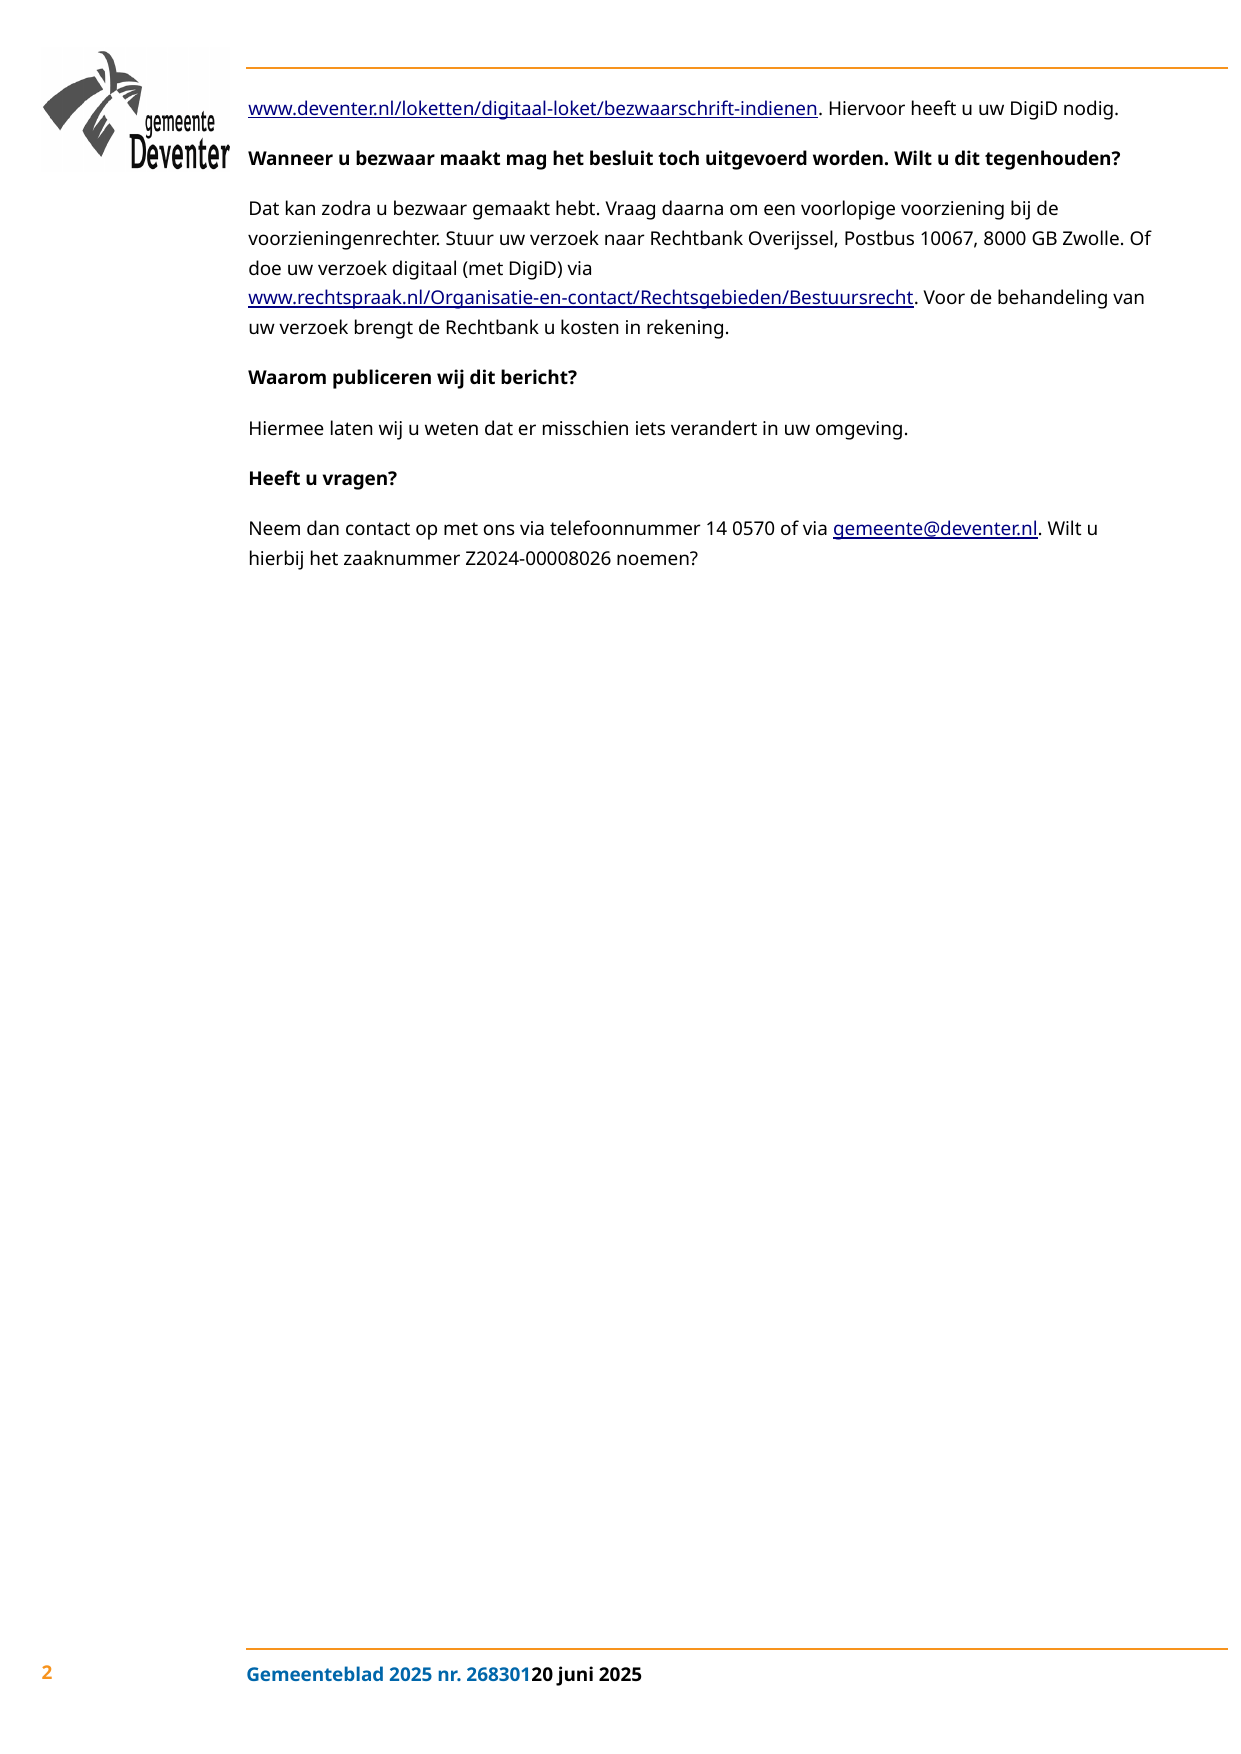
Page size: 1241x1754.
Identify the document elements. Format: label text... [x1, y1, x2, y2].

text Hiermee laten wij u weten dat er misschien iets verandert in uw omgeving. [248, 415, 1152, 441]
picture [41, 47, 231, 172]
text Neem dan contact op met ons via telefoonnummer 14 0570 of via gemeente@deventer.nl. Wilt u hierbij het zaaknummer Z2024-00008026 noemen? [248, 516, 1152, 571]
text Waarom publiceren wij dit bericht? [248, 364, 1152, 390]
text Wanneer u bezwaar maakt mag het besluit toch uitgevoerd worden. Wilt u dit tegenhouden? [248, 145, 1152, 171]
text www.deventer.nl/loketten/digitaal-loket/bezwaarschrift-indienen. Hiervoor heeft u uw DigiD nodig. [248, 95, 1152, 121]
text Dat kan zodra u bezwaar gemaakt hebt. Vraag daarna om een voorlopige voorziening bij de voorzieningenrechter. Stuur uw verzoek naar Rechtbank Overijssel, Postbus 10067, 8000 GB Zwolle. Of doe uw verzoek digitaal (met DigiD) via www.rechtspraak.nl/Organisatie-en-contact/Rechtsgebieden/Bestuursrecht. Voor de behandeling van uw verzoek brengt de Rechtbank u kosten in rekening. [248, 196, 1152, 340]
text Heeft u vragen? [248, 465, 1152, 491]
